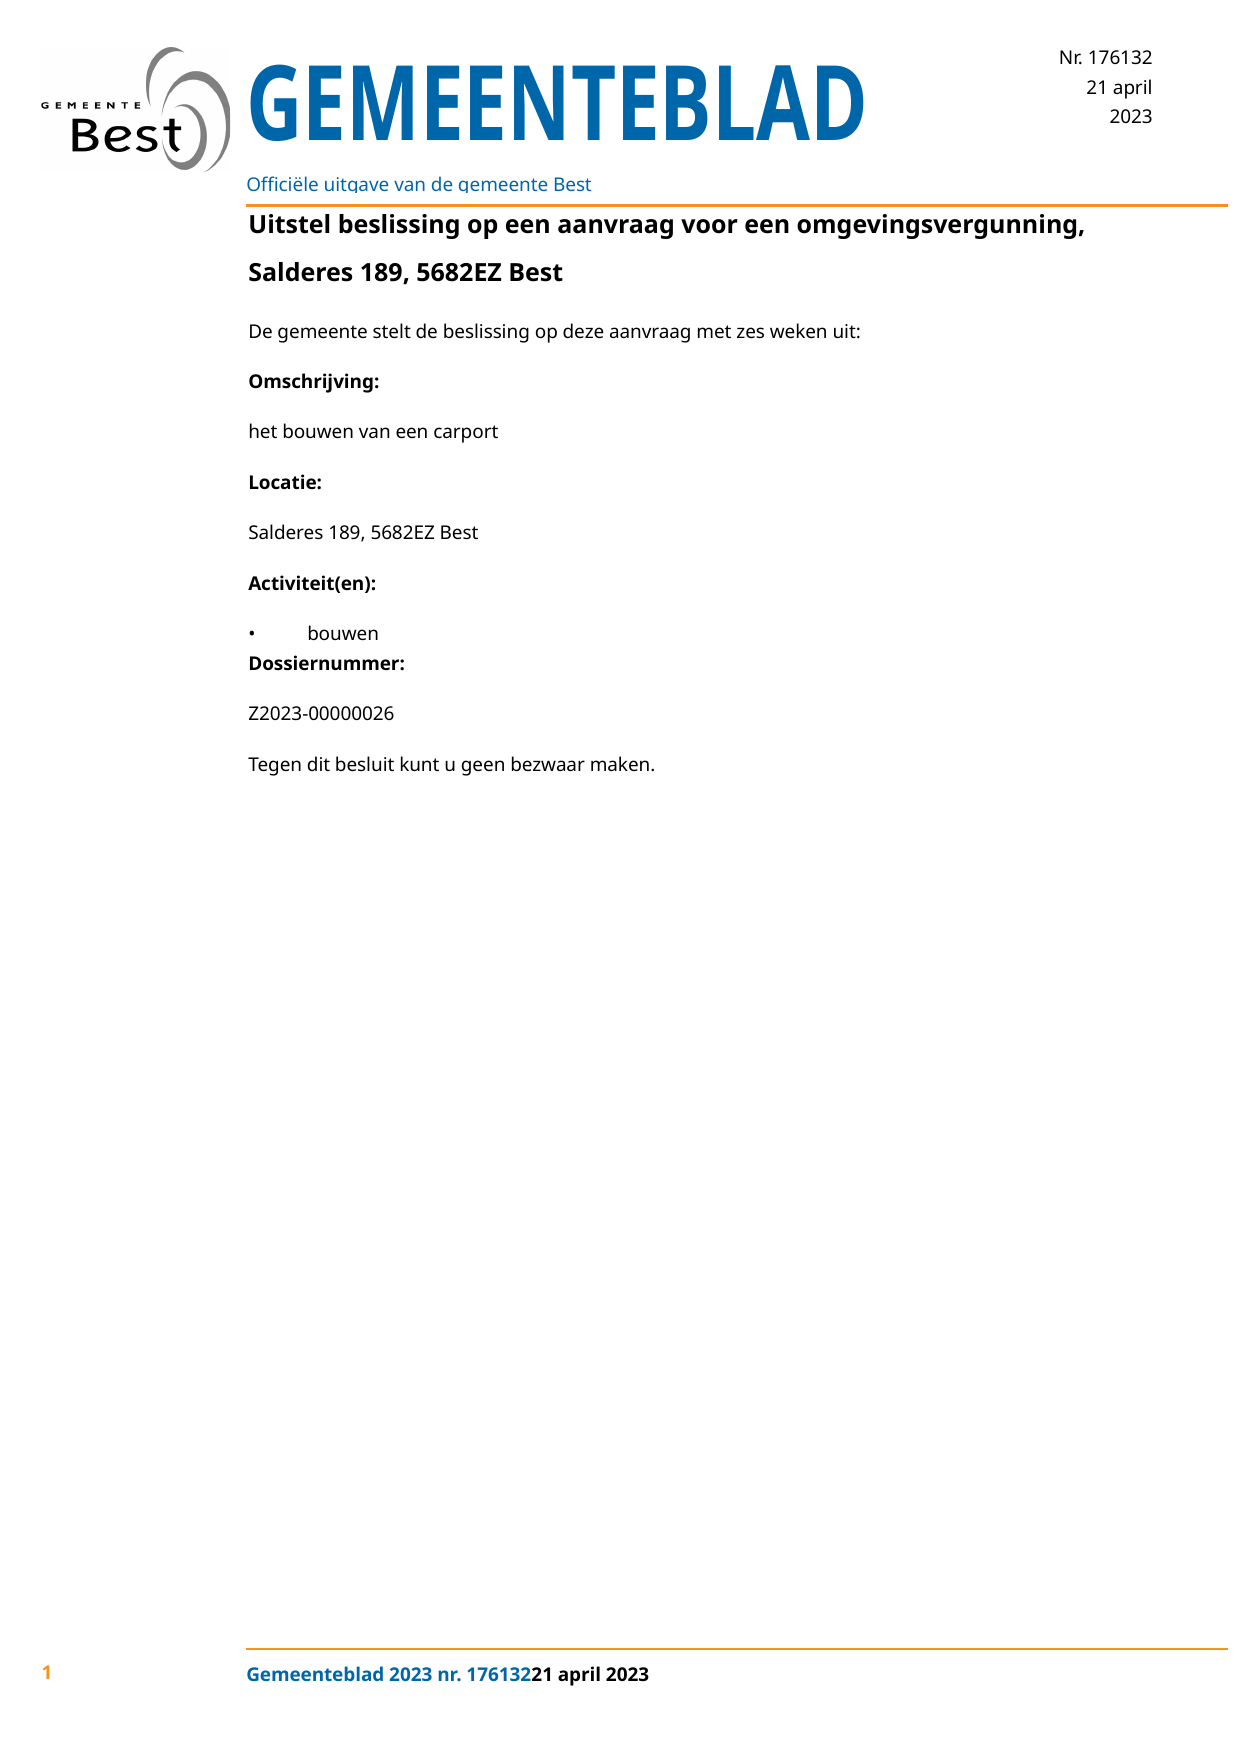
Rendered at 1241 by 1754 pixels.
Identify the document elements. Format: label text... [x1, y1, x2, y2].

text Uitstel beslissing op een aanvraag voor een omgevingsvergunning, Salderes 189, 5682EZ Best [248, 207, 1152, 288]
text Salderes 189, 5682EZ Best [248, 519, 1152, 545]
text Dossiernummer: [248, 650, 1152, 676]
picture [41, 47, 231, 172]
text Tegen dit besluit kunt u geen bezwaar maken. [248, 751, 1152, 777]
text Omschrijving: [248, 368, 1152, 394]
text het bouwen van een carport [248, 419, 1152, 444]
list bouwen [248, 620, 1152, 646]
text De gemeente stelt de beslissing op deze aanvraag met zes weken uit: [248, 318, 1152, 344]
text Z2023-00000026 [248, 700, 1152, 726]
text Activiteit(en): [248, 570, 1152, 596]
text Locatie: [248, 469, 1152, 495]
